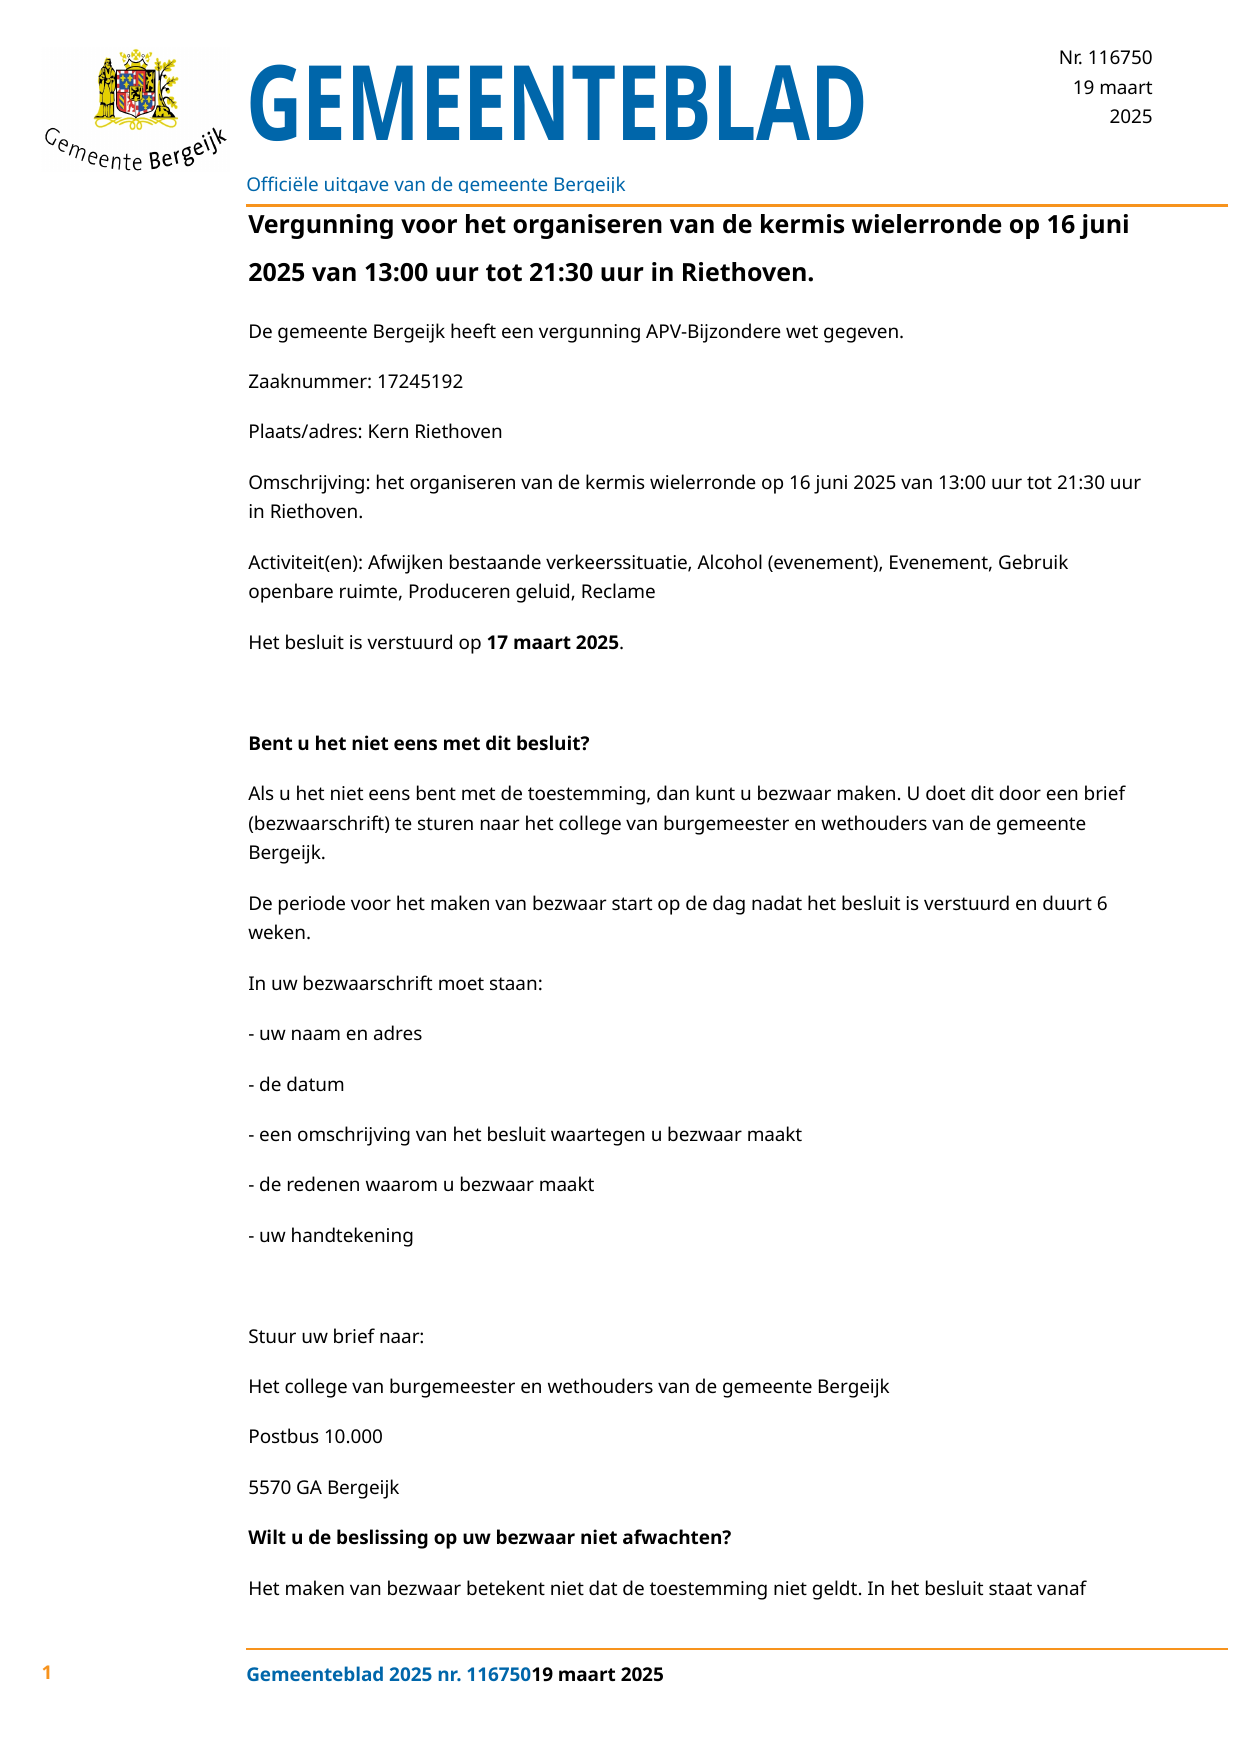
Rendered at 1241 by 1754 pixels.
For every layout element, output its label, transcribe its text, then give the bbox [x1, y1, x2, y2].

text Omschrijving: het organiseren van de kermis wielerronde op 16 juni 2025 van 13:00 uur tot 21:30 uur in Riethoven. [248, 469, 1152, 524]
text De gemeente Bergeijk heeft een vergunning APV-Bijzondere wet gegeven. [248, 318, 1152, 344]
text In uw bezwaarschrift moet staan: [248, 970, 1152, 996]
text - uw naam en adres [248, 1020, 1152, 1046]
text Het maken van bezwaar betekent niet dat de toestemming niet geldt. In het besluit staat vanaf [248, 1575, 1152, 1601]
text Plaats/adres: Kern Riethoven [248, 419, 1152, 444]
text Stuur uw brief naar: [248, 1323, 1152, 1349]
text Wilt u de beslissing op uw bezwaar niet afwachten? [248, 1524, 1152, 1550]
text Activiteit(en): Afwijken bestaande verkeerssituatie, Alcohol (evenement), Evenement, Gebruik openbare ruimte, Produceren geluid, Reclame [248, 549, 1152, 604]
text Zaaknummer: 17245192 [248, 368, 1152, 394]
text Bent u het niet eens met dit besluit? [248, 730, 1152, 756]
text Het college van burgemeester en wethouders van de gemeente Bergeijk [248, 1373, 1152, 1399]
text Het besluit is verstuurd op 17 maart 2025. [248, 629, 1152, 655]
text - de redenen waarom u bezwaar maakt [248, 1172, 1152, 1197]
text Vergunning voor het organiseren van de kermis wielerronde op 16 juni 2025 van 13:00 uur tot 21:30 uur in Riethoven. [248, 207, 1152, 288]
picture [41, 47, 231, 172]
text - de datum [248, 1071, 1152, 1097]
text - uw handtekening [248, 1222, 1152, 1248]
text Als u het niet eens bent met de toestemming, dan kunt u bezwaar maken. U doet dit door een brief (bezwaarschrift) te sturen naar het college van burgemeester en wethouders van de gemeente Bergeijk. [248, 780, 1152, 865]
text De periode voor het maken van bezwaar start op de dag nadat het besluit is verstuurd en duurt 6 weken. [248, 890, 1152, 945]
text 5570 GA Bergeijk [248, 1474, 1152, 1500]
text - een omschrijving van het besluit waartegen u bezwaar maakt [248, 1121, 1152, 1147]
text Postbus 10.000 [248, 1424, 1152, 1449]
